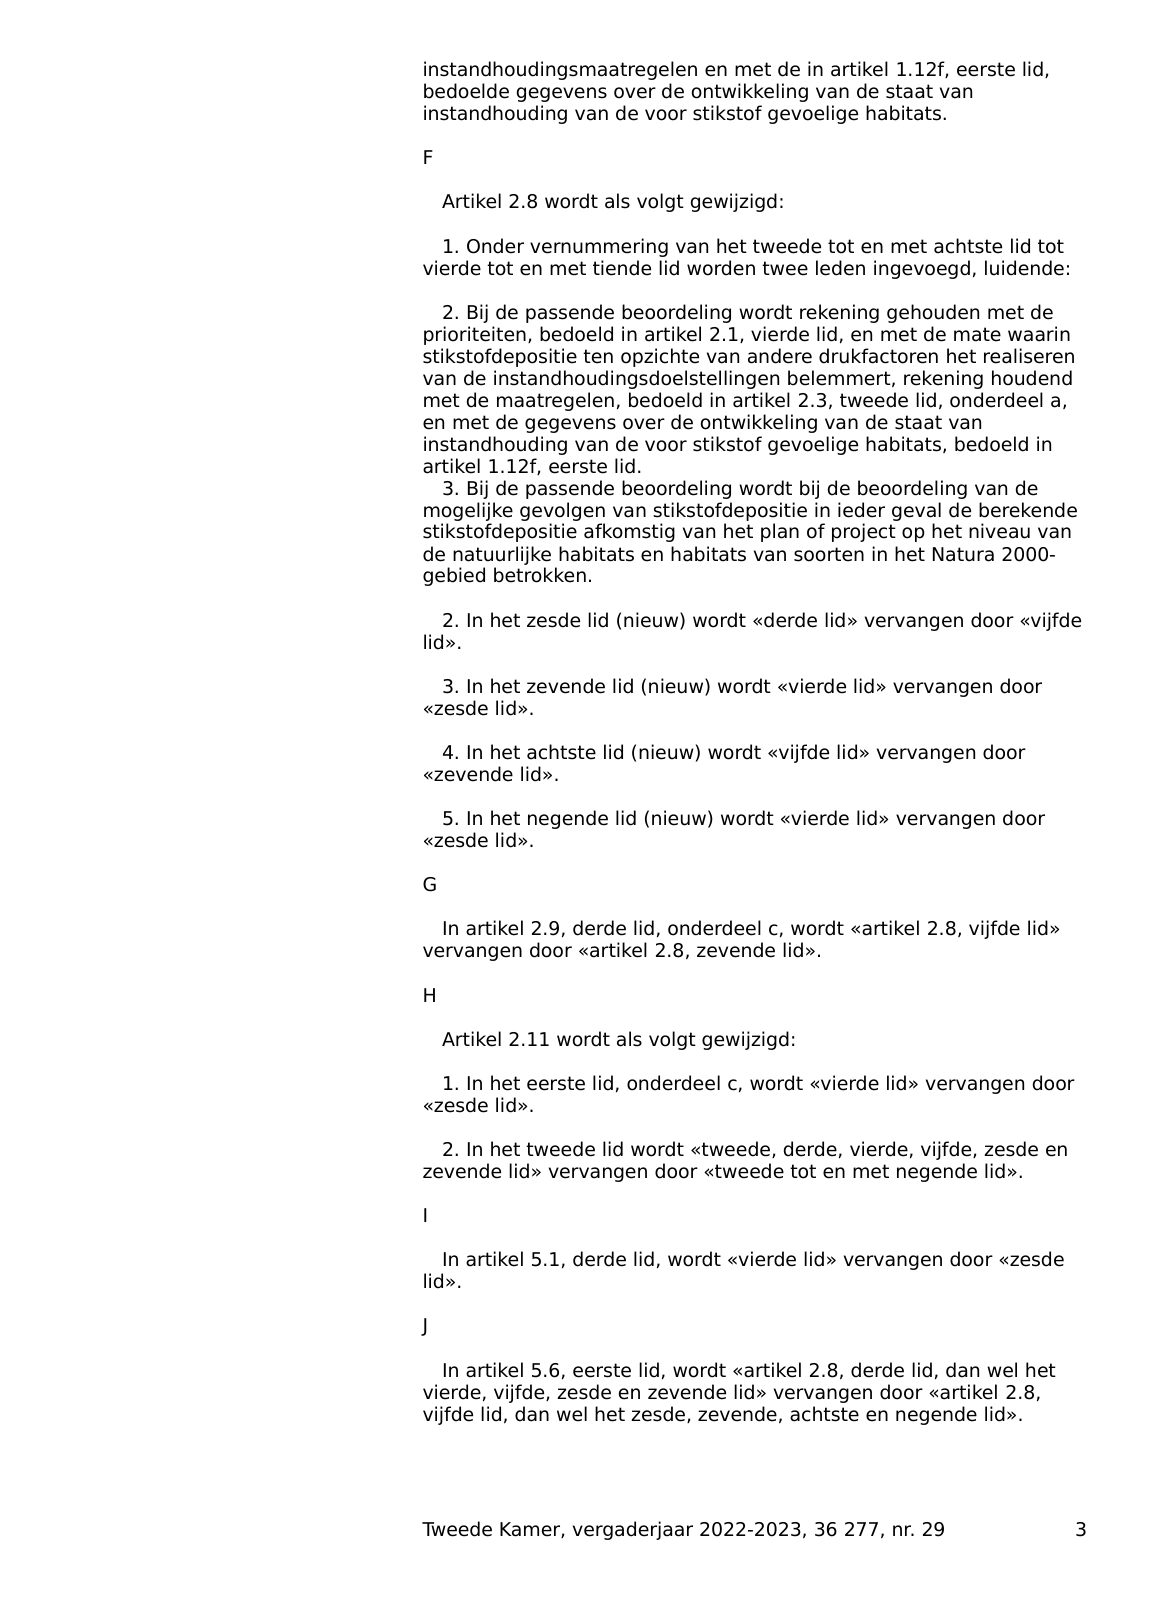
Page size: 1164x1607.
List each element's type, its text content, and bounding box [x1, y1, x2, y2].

text 5. In het negende lid (nieuw) wordt «vierde lid» vervangen door «zesde lid». [422, 808, 1087, 852]
text J [422, 1315, 1087, 1337]
text 2. In het tweede lid wordt «tweede, derde, vierde, vijfde, zesde en zevende lid» vervangen door «tweede tot en met negende lid». [422, 1139, 1087, 1183]
text I [422, 1205, 1087, 1227]
text H [422, 984, 1087, 1006]
text instandhoudingsmaatregelen en met de in artikel 1.12f, eerste lid, bedoelde gegevens over de ontwikkeling van de staat van instandhouding van de voor stikstof gevoelige habitats. [422, 59, 1087, 125]
text 1. In het eerste lid, onderdeel c, wordt «vierde lid» vervangen door «zesde lid». [422, 1073, 1087, 1117]
text 1. Onder vernummering van het tweede tot en met achtste lid tot vierde tot en met tiende lid worden twee leden ingevoegd, luidende: [422, 236, 1087, 279]
text Artikel 2.8 wordt als volgt gewijzigd: [422, 191, 1087, 213]
text In artikel 2.9, derde lid, onderdeel c, wordt «artikel 2.8, vijfde lid» vervangen door «artikel 2.8, zevende lid». [422, 918, 1087, 962]
text In artikel 5.6, eerste lid, wordt «artikel 2.8, derde lid, dan wel het vierde, vijfde, zesde en zevende lid» vervangen door «artikel 2.8, vijfde lid, dan wel het zesde, zevende, achtste en negende lid». [422, 1359, 1087, 1426]
text 4. In het achtste lid (nieuw) wordt «vijfde lid» vervangen door «zevende lid». [422, 742, 1087, 786]
text 3. Bij de passende beoordeling wordt bij de beoordeling van de mogelijke gevolgen van stikstofdepositie in ieder geval de berekende stikstofdepositie afkomstig van het plan of project op het niveau van de natuurlijke habitats en habitats van soorten in het Natura 2000-gebied betrokken. [422, 477, 1087, 587]
text F [422, 147, 1087, 169]
text Artikel 2.11 wordt als volgt gewijzigd: [422, 1029, 1087, 1051]
text 2. Bij de passende beoordeling wordt rekening gehouden met de prioriteiten, bedoeld in artikel 2.1, vierde lid, en met de mate waarin stikstofdepositie ten opzichte van andere drukfactoren het realiseren van de instandhoudingsdoelstellingen belemmert, rekening houdend met de maatregelen, bedoeld in artikel 2.3, tweede lid, onderdeel a, en met de gegevens over de ontwikkeling van de staat van instandhouding van de voor stikstof gevoelige habitats, bedoeld in artikel 1.12f, eerste lid. [422, 302, 1087, 477]
text 2. In het zesde lid (nieuw) wordt «derde lid» vervangen door «vijfde lid». [422, 609, 1087, 653]
text 3. In het zevende lid (nieuw) wordt «vierde lid» vervangen door «zesde lid». [422, 676, 1087, 720]
text G [422, 874, 1087, 896]
text In artikel 5.1, derde lid, wordt «vierde lid» vervangen door «zesde lid». [422, 1249, 1087, 1293]
